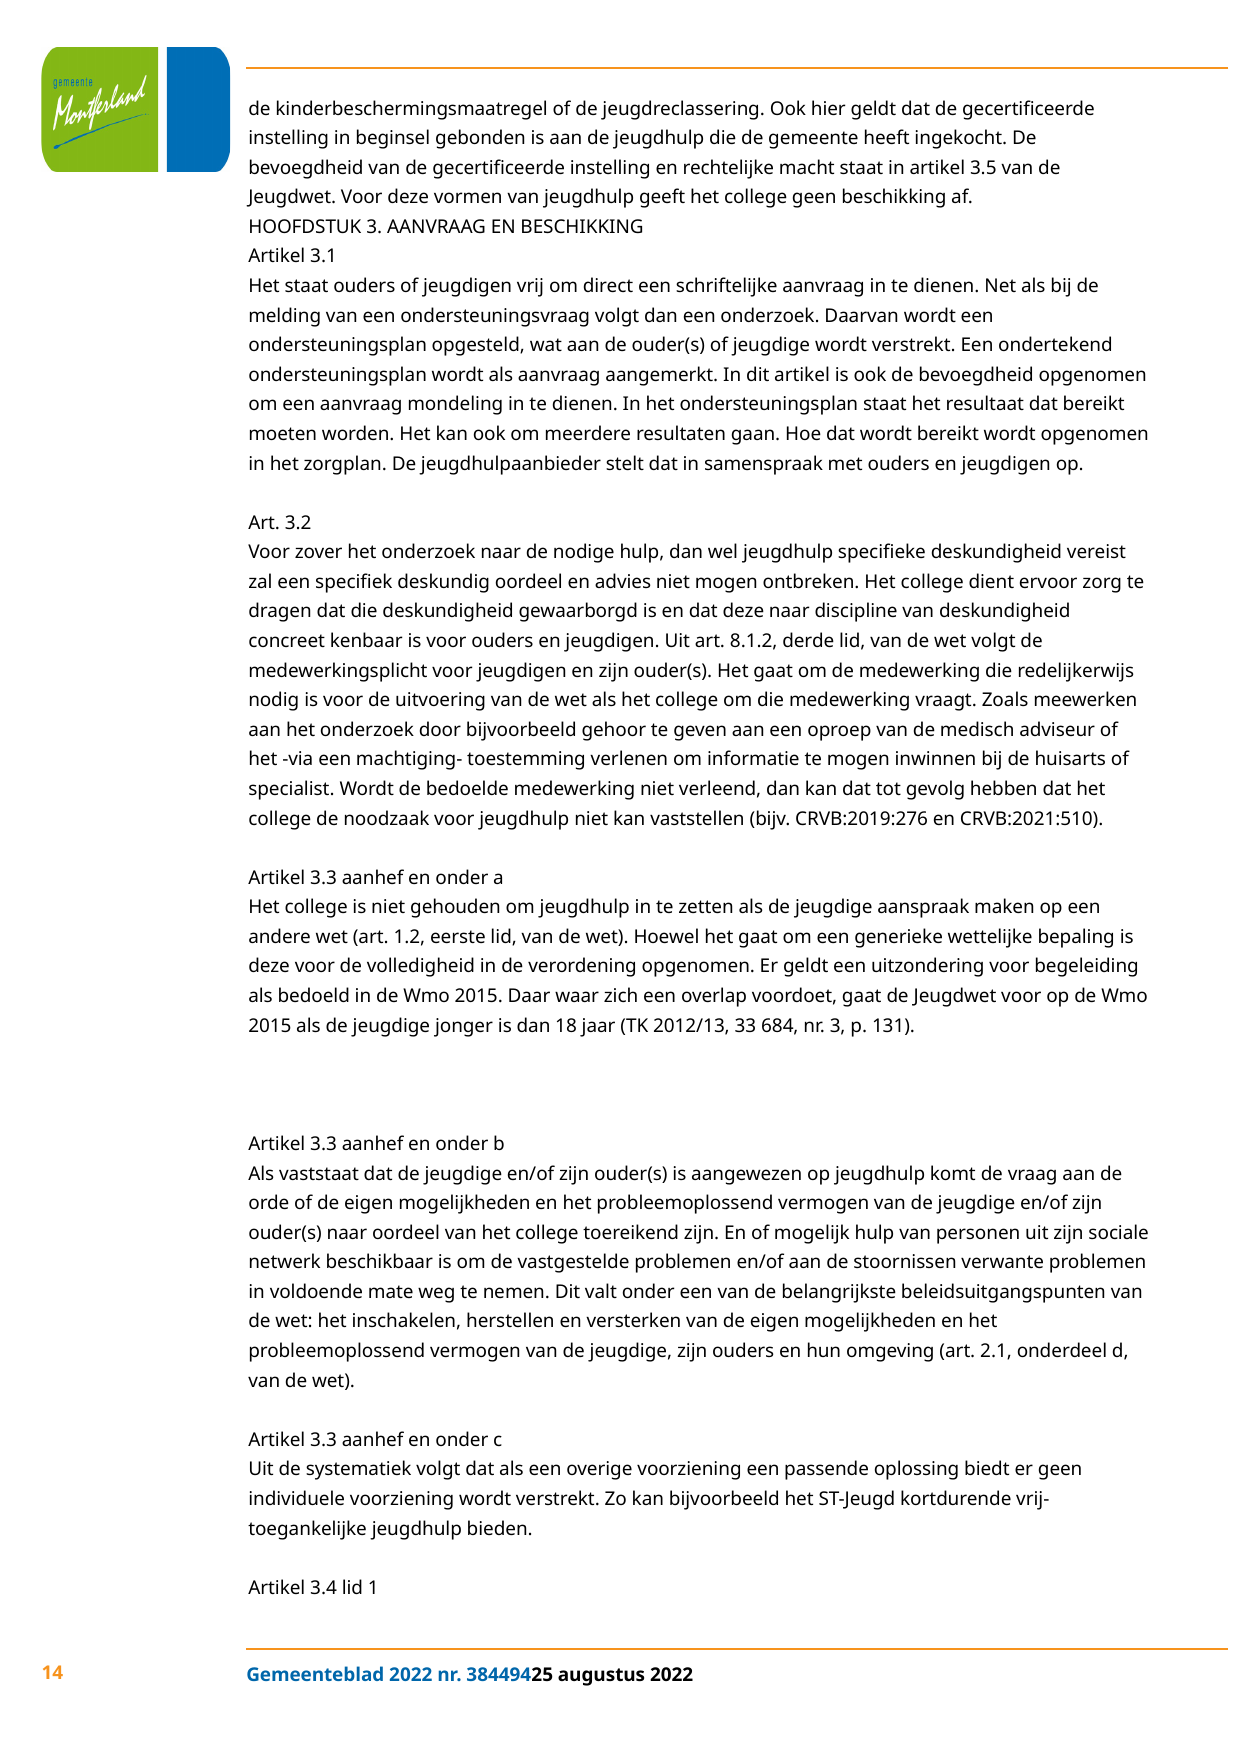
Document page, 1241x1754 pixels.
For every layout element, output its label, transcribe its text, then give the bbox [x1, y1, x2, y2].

text Artikel 3.4 lid 1 [248, 1574, 1152, 1600]
text HOOFDSTUK 3. AANVRAAG EN BESCHIKKING [248, 213, 1152, 239]
text Als vaststaat dat de jeugdige en/of zijn ouder(s) is aangewezen op jeugdhulp komt de vraag aan de orde of de eigen mogelijkheden en het probleemoplossend vermogen van de jeugdige en/of zijn ouder(s) naar oordeel van het college toereikend zijn. En of mogelijk hulp van personen uit zijn sociale netwerk beschikbaar is om de vastgestelde problemen en/of aan de stoornissen verwante problemen in voldoende mate weg te nemen. Dit valt onder een van de belangrijkste beleidsuitgangspunten van de wet: het inschakelen, herstellen en versterken van de eigen mogelijkheden en het probleemoplossend vermogen van de jeugdige, zijn ouders en hun omgeving (art. 2.1, onderdeel d, van de wet). [248, 1160, 1152, 1393]
text de kinderbeschermingsmaatregel of de jeugdreclassering. Ook hier geldt dat de gecertificeerde instelling in beginsel gebonden is aan de jeugdhulp die de gemeente heeft ingekocht. De bevoegdheid van de gecertificeerde instelling en rechtelijke macht staat in artikel 3.5 van de Jeugdwet. Voor deze vormen van jeugdhulp geeft het college geen beschikking af. [248, 95, 1152, 209]
text Het staat ouders of jeugdigen vrij om direct een schriftelijke aanvraag in te dienen. Net als bij de melding van een ondersteuningsvraag volgt dan een onderzoek. Daarvan wordt een ondersteuningsplan opgesteld, wat aan de ouder(s) of jeugdige wordt verstrekt. Een ondertekend ondersteuningsplan wordt als aanvraag aangemerkt. In dit artikel is ook de bevoegdheid opgenomen om een aanvraag mondeling in te dienen. In het ondersteuningsplan staat het resultaat dat bereikt moeten worden. Het kan ook om meerdere resultaten gaan. Hoe dat wordt bereikt wordt opgenomen in het zorgplan. De jeugdhulpaanbieder stelt dat in samenspraak met ouders en jeugdigen op. [248, 272, 1152, 476]
text Artikel 3.3 aanhef en onder a [248, 864, 1152, 890]
text Voor zover het onderzoek naar de nodige hulp, dan wel jeugdhulp specifieke deskundigheid vereist zal een specifiek deskundig oordeel en advies niet mogen ontbreken. Het college dient ervoor zorg te dragen dat die deskundigheid gewaarborgd is en dat deze naar discipline van deskundigheid concreet kenbaar is voor ouders en jeugdigen. Uit art. 8.1.2, derde lid, van de wet volgt de medewerkingsplicht voor jeugdigen en zijn ouder(s). Het gaat om de medewerking die redelijkerwijs nodig is voor de uitvoering van de wet als het college om die medewerking vraagt. Zoals meewerken aan het onderzoek door bijvoorbeeld gehoor te geven aan een oproep van de medisch adviseur of het -via een machtiging- toestemming verlenen om informatie te mogen inwinnen bij de huisarts of specialist. Wordt de bedoelde medewerking niet verleend, dan kan dat tot gevolg hebben dat het college de noodzaak voor jeugdhulp niet kan vaststellen (bijv. CRVB:2019:276 en CRVB:2021:510). [248, 538, 1152, 831]
text Artikel 3.1 [248, 243, 1152, 268]
text Het college is niet gehouden om jeugdhulp in te zetten als de jeugdige aanspraak maken op een andere wet (art. 1.2, eerste lid, van de wet). Hoewel het gaat om een generieke wettelijke bepaling is deze voor de volledigheid in de verordening opgenomen. Er geldt een uitzondering voor begeleiding als bedoeld in de Wmo 2015. Daar waar zich een overlap voordoet, gaat de Jeugdwet voor op de Wmo 2015 als de jeugdige jonger is dan 18 jaar (TK 2012/13, 33 684, nr. 3, p. 131). [248, 893, 1152, 1038]
text Artikel 3.3 aanhef en onder c [248, 1426, 1152, 1452]
text Art. 3.2 [248, 509, 1152, 535]
text Uit de systematiek volgt dat als een overige voorziening een passende oplossing biedt er geen individuele voorziening wordt verstrekt. Zo kan bijvoorbeeld het ST-Jeugd kortdurende vrij-toegankelijke jeugdhulp bieden. [248, 1456, 1152, 1541]
text Artikel 3.3 aanhef en onder b [248, 1130, 1152, 1156]
picture [41, 47, 231, 172]
